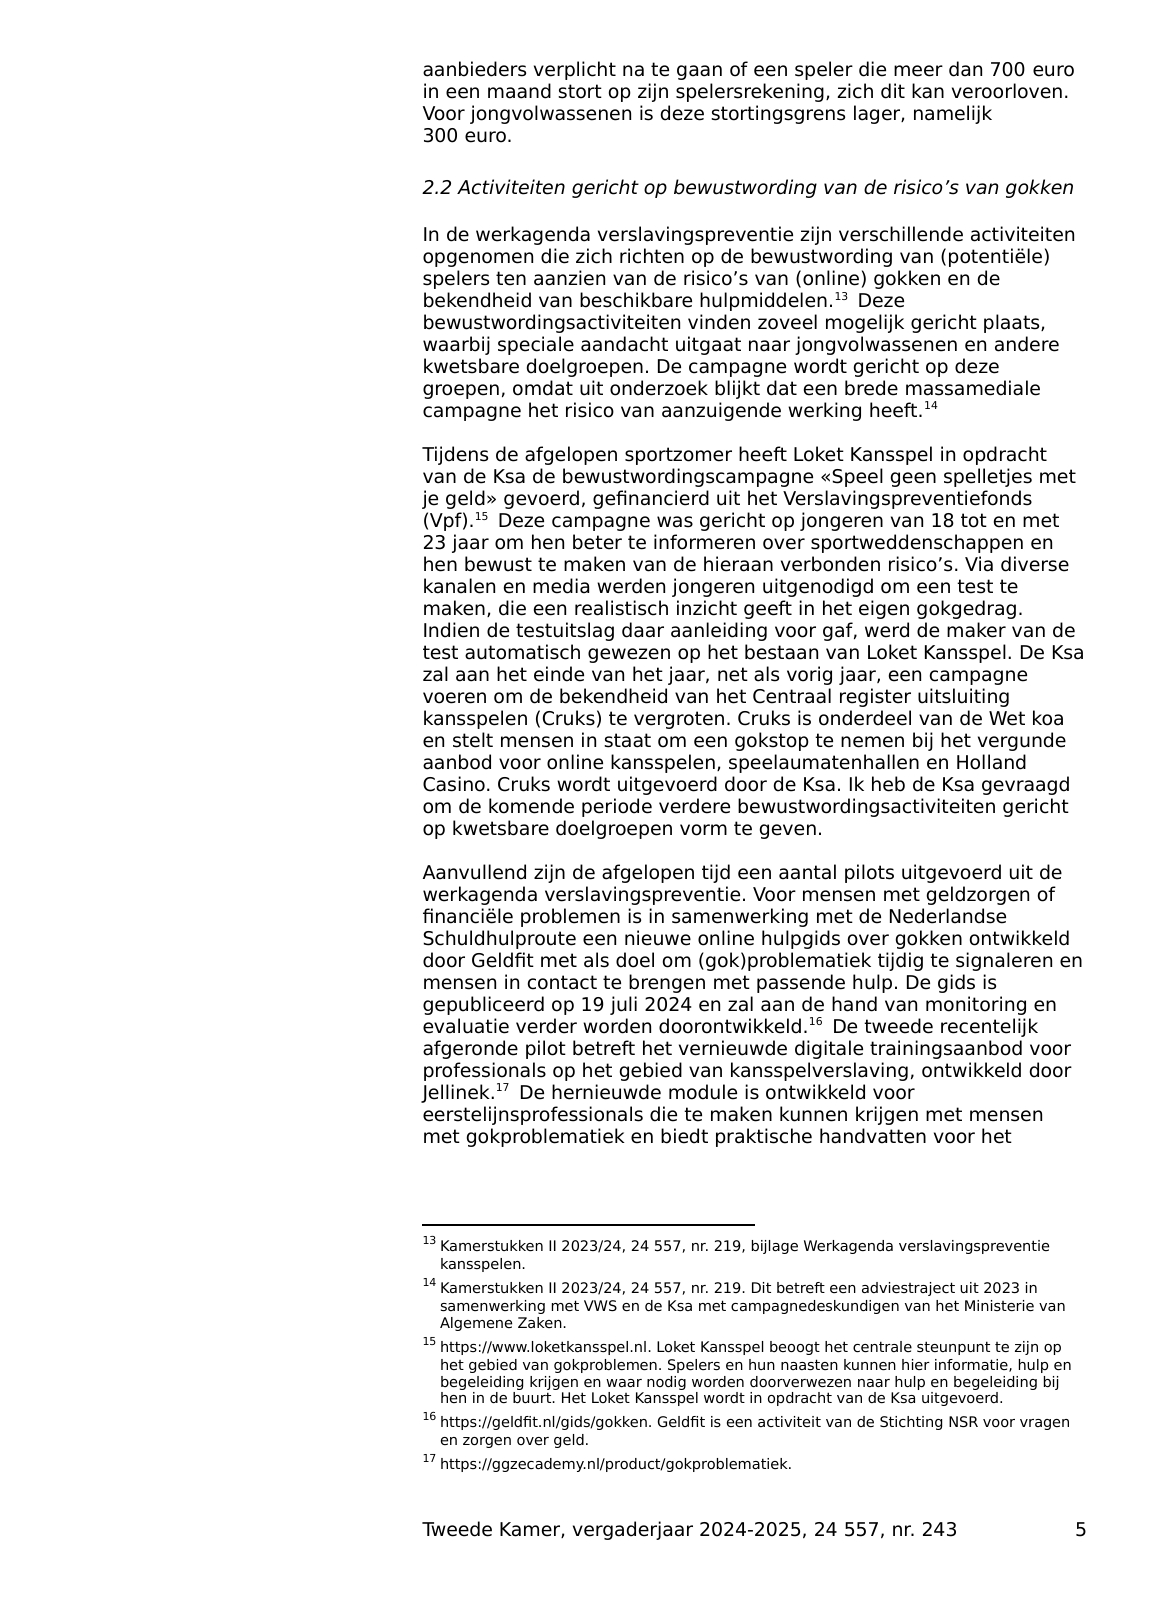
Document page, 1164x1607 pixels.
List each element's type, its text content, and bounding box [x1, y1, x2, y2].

text https://ggzecademy.nl/product/gokproblematiek. [422, 1452, 1087, 1474]
text https://geldfit.nl/gids/gokken. Geldfit is een activiteit van de Stichting NSR voor vragen en zorgen over geld. [422, 1410, 1087, 1449]
text Aanvullend zijn de afgelopen tijd een aantal pilots uitgevoerd uit de werkagenda verslavingspreventie. Voor mensen met geldzorgen of financiële problemen is in samenwerking met de Nederlandse Schuldhulproute een nieuwe online hulpgids over gokken ontwikkeld door Geldfit met als doel om (gok)problematiek tijdig te signaleren en mensen in contact te brengen met passende hulp. De gids is gepubliceerd op 19 juli 2024 en zal aan de hand van monitoring en evaluatie verder worden doorontwikkeld. De tweede recentelijk afgeronde pilot betreft het vernieuwde digitale trainingsaanbod voor professionals op het gebied van kansspelverslaving, ontwikkeld door Jellinek. De hernieuwde module is ontwikkeld voor eerstelijnsprofessionals die te maken kunnen krijgen met mensen met gokproblematiek en biedt praktische handvatten voor het [422, 862, 1087, 1147]
text Tijdens de afgelopen sportzomer heeft Loket Kansspel in opdracht van de Ksa de bewustwordingscampagne «Speel geen spelletjes met je geld» gevoerd, gefinancierd uit het Verslavingspreventiefonds (Vpf). Deze campagne was gericht op jongeren van 18 tot en met 23 jaar om hen beter te informeren over sportweddenschappen en hen bewust te maken van de hieraan verbonden risico’s. Via diverse kanalen en media werden jongeren uitgenodigd om een test te maken, die een realistisch inzicht geeft in het eigen gokgedrag. Indien de testuitslag daar aanleiding voor gaf, werd de maker van de test automatisch gewezen op het bestaan van Loket Kansspel. De Ksa zal aan het einde van het jaar, net als vorig jaar, een campagne voeren om de bekendheid van het Centraal register uitsluiting kansspelen (Cruks) te vergroten. Cruks is onderdeel van de Wet koa en stelt mensen in staat om een gokstop te nemen bij het vergunde aanbod voor online kansspelen, speelaumatenhallen en Holland Casino. Cruks wordt uitgevoerd door de Ksa. Ik heb de Ksa gevraagd om de komende periode verdere bewustwordingsactiviteiten gericht op kwetsbare doelgroepen vorm te geven. [422, 444, 1087, 839]
text In de werkagenda verslavingspreventie zijn verschillende activiteiten opgenomen die zich richten op de bewustwording van (potentiële) spelers ten aanzien van de risico’s van (online) gokken en de bekendheid van beschikbare hulpmiddelen. Deze bewustwordingsactiviteiten vinden zoveel mogelijk gericht plaats, waarbij speciale aandacht uitgaat naar jongvolwassenen en andere kwetsbare doelgroepen. De campagne wordt gericht op deze groepen, omdat uit onderzoek blijkt dat een brede massamediale campagne het risico van aanzuigende werking heeft. [422, 224, 1087, 422]
subtitle 2.2 Activiteiten gericht op bewustwording van de risico’s van gokken [422, 177, 1087, 199]
text Kamerstukken II 2023/24, 24 557, nr. 219. Dit betreft een adviestraject uit 2023 in samenwerking met VWS en de Ksa met campagnedeskundigen van het Ministerie van Algemene Zaken. [422, 1276, 1087, 1332]
text https://www.loketkansspel.nl. Loket Kansspel beoogt het centrale steunpunt te zijn op het gebied van gokproblemen. Spelers en hun naasten kunnen hier informatie, hulp en begeleiding krijgen en waar nodig worden doorverwezen naar hulp en begeleiding bij hen in de buurt. Het Loket Kansspel wordt in opdracht van de Ksa uitgevoerd. [422, 1335, 1087, 1407]
text Kamerstukken II 2023/24, 24 557, nr. 219, bijlage Werkagenda verslavingspreventie kansspelen. [422, 1234, 1087, 1273]
text aanbieders verplicht na te gaan of een speler die meer dan 700 euro in een maand stort op zijn spelersrekening, zich dit kan veroorloven. Voor jongvolwassenen is deze stortingsgrens lager, namelijk 300 euro. [422, 59, 1087, 147]
